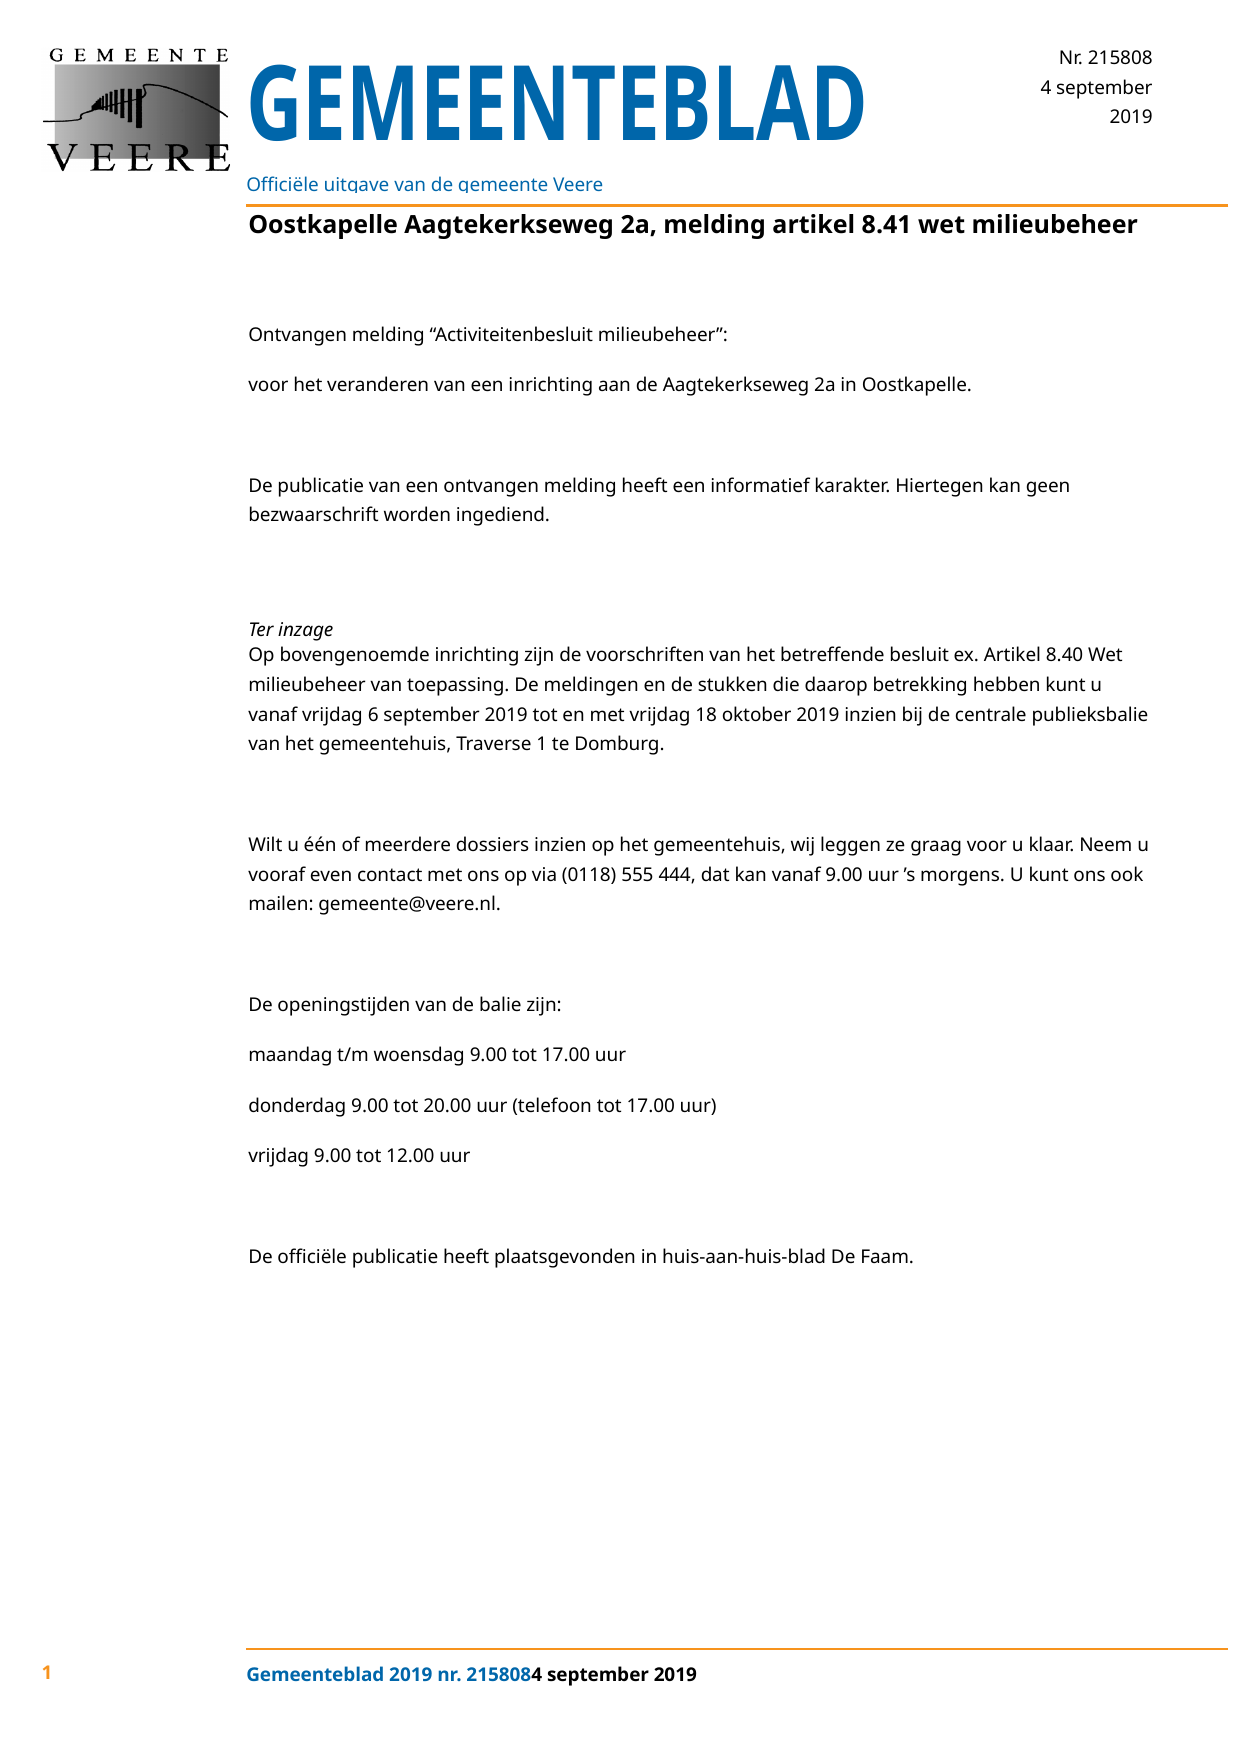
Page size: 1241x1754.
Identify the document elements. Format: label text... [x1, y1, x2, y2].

text Ontvangen melding “Activiteitenbesluit milieubeheer”: [248, 321, 1152, 346]
text maandag t/m woensdag 9.00 tot 17.00 uur [248, 1042, 1152, 1067]
text donderdag 9.00 tot 20.00 uur (telefoon tot 17.00 uur) [248, 1092, 1152, 1118]
text Oostkapelle Aagtekerkseweg 2a, melding artikel 8.41 wet milieubeheer [248, 207, 1152, 241]
picture [41, 47, 231, 172]
text De openingstijden van de balie zijn: [248, 991, 1152, 1017]
text De publicatie van een ontvangen melding heeft een informatief karakter. Hiertegen kan geen bezwaarschrift worden ingediend. [248, 472, 1152, 527]
text vrijdag 9.00 tot 12.00 uur [248, 1142, 1152, 1168]
text De officiële publicatie heeft plaatsgevonden in huis-aan-huis-blad De Faam. [248, 1243, 1152, 1269]
text Ter inzage [248, 616, 1152, 642]
text Op bovengenoemde inrichting zijn de voorschriften van het betreffende besluit ex. Artikel 8.40 Wet milieubeheer van toepassing. De meldingen en de stukken die daarop betrekking hebben kunt u vanaf vrijdag 6 september 2019 tot en met vrijdag 18 oktober 2019 inzien bij de centrale publieksbalie van het gemeentehuis, Traverse 1 te Domburg. [248, 642, 1152, 756]
text voor het veranderen van een inrichting aan de Aagtekerkseweg 2a in Oostkapelle. [248, 371, 1152, 397]
text Wilt u één of meerdere dossiers inzien op het gemeentehuis, wij leggen ze graag voor u klaar. Neem u vooraf even contact met ons op via (0118) 555 444, dat kan vanaf 9.00 uur ’s morgens. U kunt ons ook mailen: gemeente@veere.nl. [248, 831, 1152, 916]
